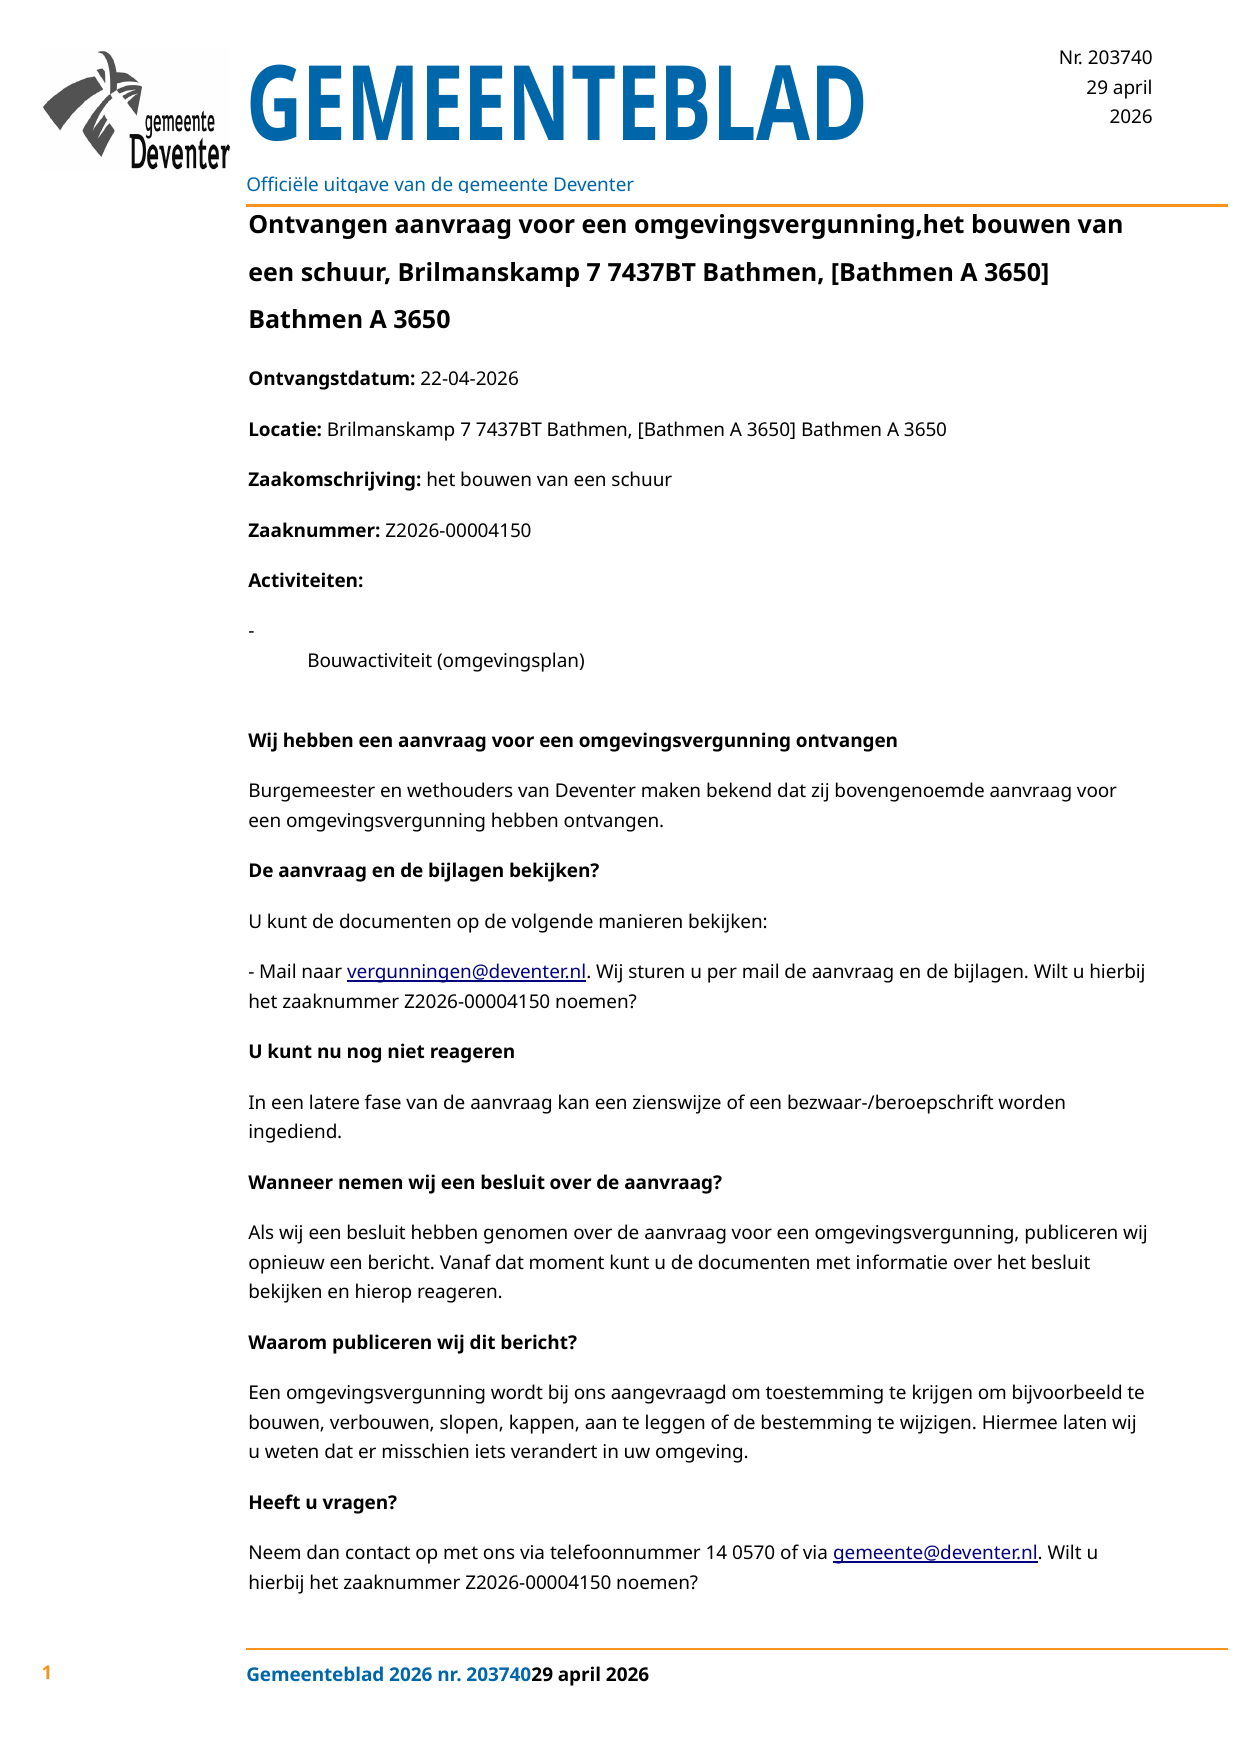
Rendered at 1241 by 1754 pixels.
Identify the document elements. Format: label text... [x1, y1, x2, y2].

list Bouwactiviteit (omgevingsplan) [248, 647, 1152, 673]
text Waarom publiceren wij dit bericht? [248, 1329, 1152, 1354]
text - Mail naar vergunningen@deventer.nl. Wij sturen u per mail de aanvraag en de bijlagen. Wilt u hierbij het zaaknummer Z2026-00004150 noemen? [248, 958, 1152, 1014]
text Als wij een besluit hebben genomen over de aanvraag voor een omgevingsvergunning, publiceren wij opnieuw een bericht. Vanaf dat moment kunt u de documenten met informatie over het besluit bekijken en hierop reageren. [248, 1219, 1152, 1304]
text U kunt de documenten op de volgende manieren bekijken: [248, 908, 1152, 934]
text Wanneer nemen wij een besluit over de aanvraag? [248, 1169, 1152, 1194]
text Activiteiten: [248, 567, 1152, 593]
text Heeft u vragen? [248, 1489, 1152, 1514]
text Zaakomschrijving: het bouwen van een schuur [248, 466, 1152, 492]
text Burgemeester en wethouders van Deventer maken bekend dat zij bovengenoemde aanvraag voor een omgevingsvergunning hebben ontvangen. [248, 778, 1152, 833]
text In een latere fase van de aanvraag kan een zienswijze of een bezwaar-/beroepschrift worden ingediend. [248, 1089, 1152, 1144]
text U kunt nu nog niet reageren [248, 1038, 1152, 1064]
text De aanvraag en de bijlagen bekijken? [248, 858, 1152, 883]
text Ontvangstdatum: 22-04-2026 [248, 366, 1152, 391]
text Ontvangen aanvraag voor een omgevingsvergunning,het bouwen van een schuur, Brilmanskamp 7 7437BT Bathmen, [Bathmen A 3650] Bathmen A 3650 [248, 207, 1152, 336]
text Wij hebben een aanvraag voor een omgevingsvergunning ontvangen [248, 727, 1152, 753]
text Zaaknummer: Z2026-00004150 [248, 517, 1152, 542]
picture [41, 47, 231, 172]
text Locatie: Brilmanskamp 7 7437BT Bathmen, [Bathmen A 3650] Bathmen A 3650 [248, 416, 1152, 442]
text Neem dan contact op met ons via telefoonnummer 14 0570 of via gemeente@deventer.nl. Wilt u hierbij het zaaknummer Z2026-00004150 noemen? [248, 1539, 1152, 1594]
text Een omgevingsvergunning wordt bij ons aangevraagd om toestemming te krijgen om bijvoorbeeld te bouwen, verbouwen, slopen, kappen, aan te leggen of de bestemming te wijzigen. Hiermee laten wij u weten dat er misschien iets verandert in uw omgeving. [248, 1379, 1152, 1464]
